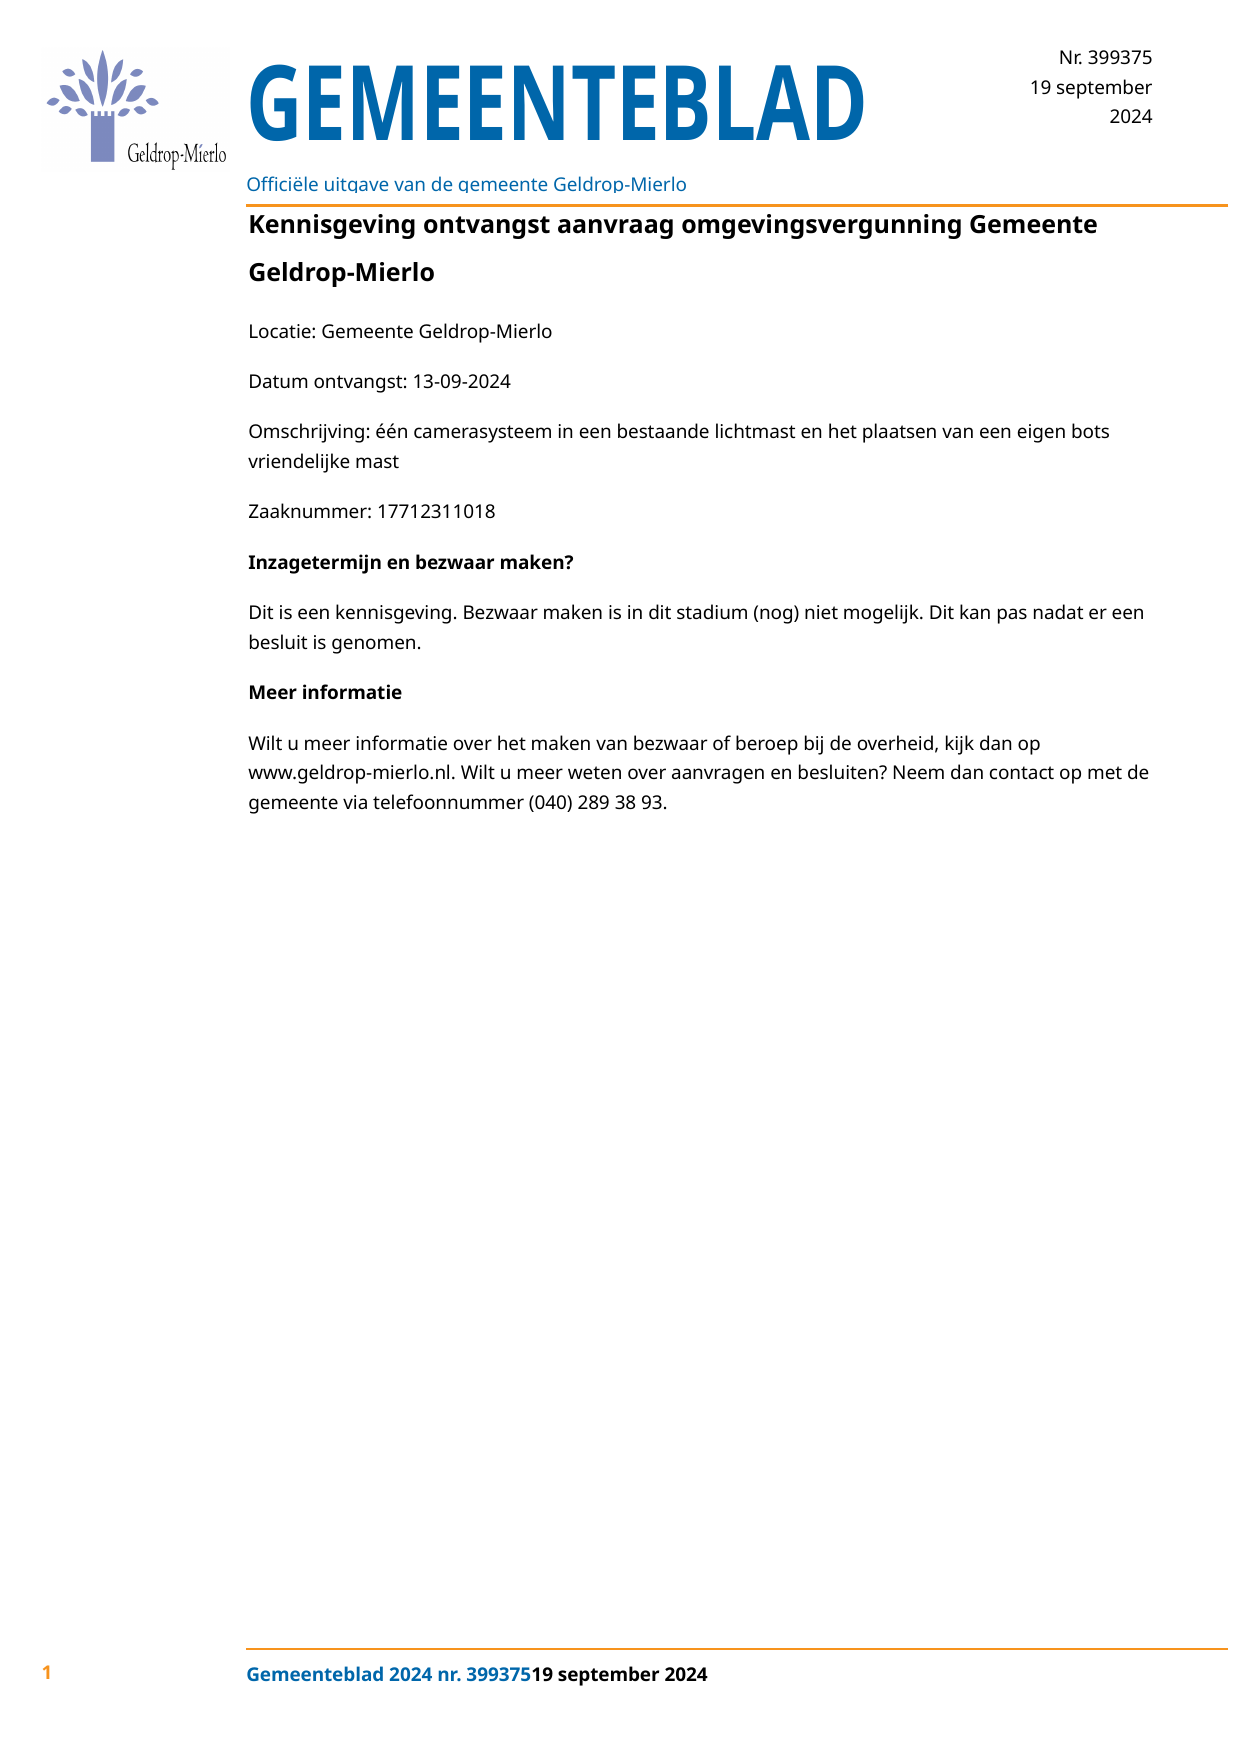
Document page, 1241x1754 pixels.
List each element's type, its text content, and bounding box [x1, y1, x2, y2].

text Locatie: Gemeente Geldrop-Mierlo [248, 318, 1152, 344]
text Wilt u meer informatie over het maken van bezwaar of beroep bij de overheid, kijk dan op www.geldrop-mierlo.nl. Wilt u meer weten over aanvragen en besluiten? Neem dan contact op met de gemeente via telefoonnummer (040) 289 38 93. [248, 730, 1152, 815]
picture [41, 47, 231, 172]
text Meer informatie [248, 679, 1152, 705]
text Datum ontvangst: 13-09-2024 [248, 368, 1152, 394]
text Inzagetermijn en bezwaar maken? [248, 549, 1152, 575]
text Zaaknummer: 17712311018 [248, 499, 1152, 524]
text Omschrijving: één camerasysteem in een bestaande lichtmast en het plaatsen van een eigen bots vriendelijke mast [248, 419, 1152, 474]
text Kennisgeving ontvangst aanvraag omgevingsvergunning Gemeente Geldrop-Mierlo [248, 207, 1152, 288]
text Dit is een kennisgeving. Bezwaar maken is in dit stadium (nog) niet mogelijk. Dit kan pas nadat er een besluit is genomen. [248, 599, 1152, 655]
